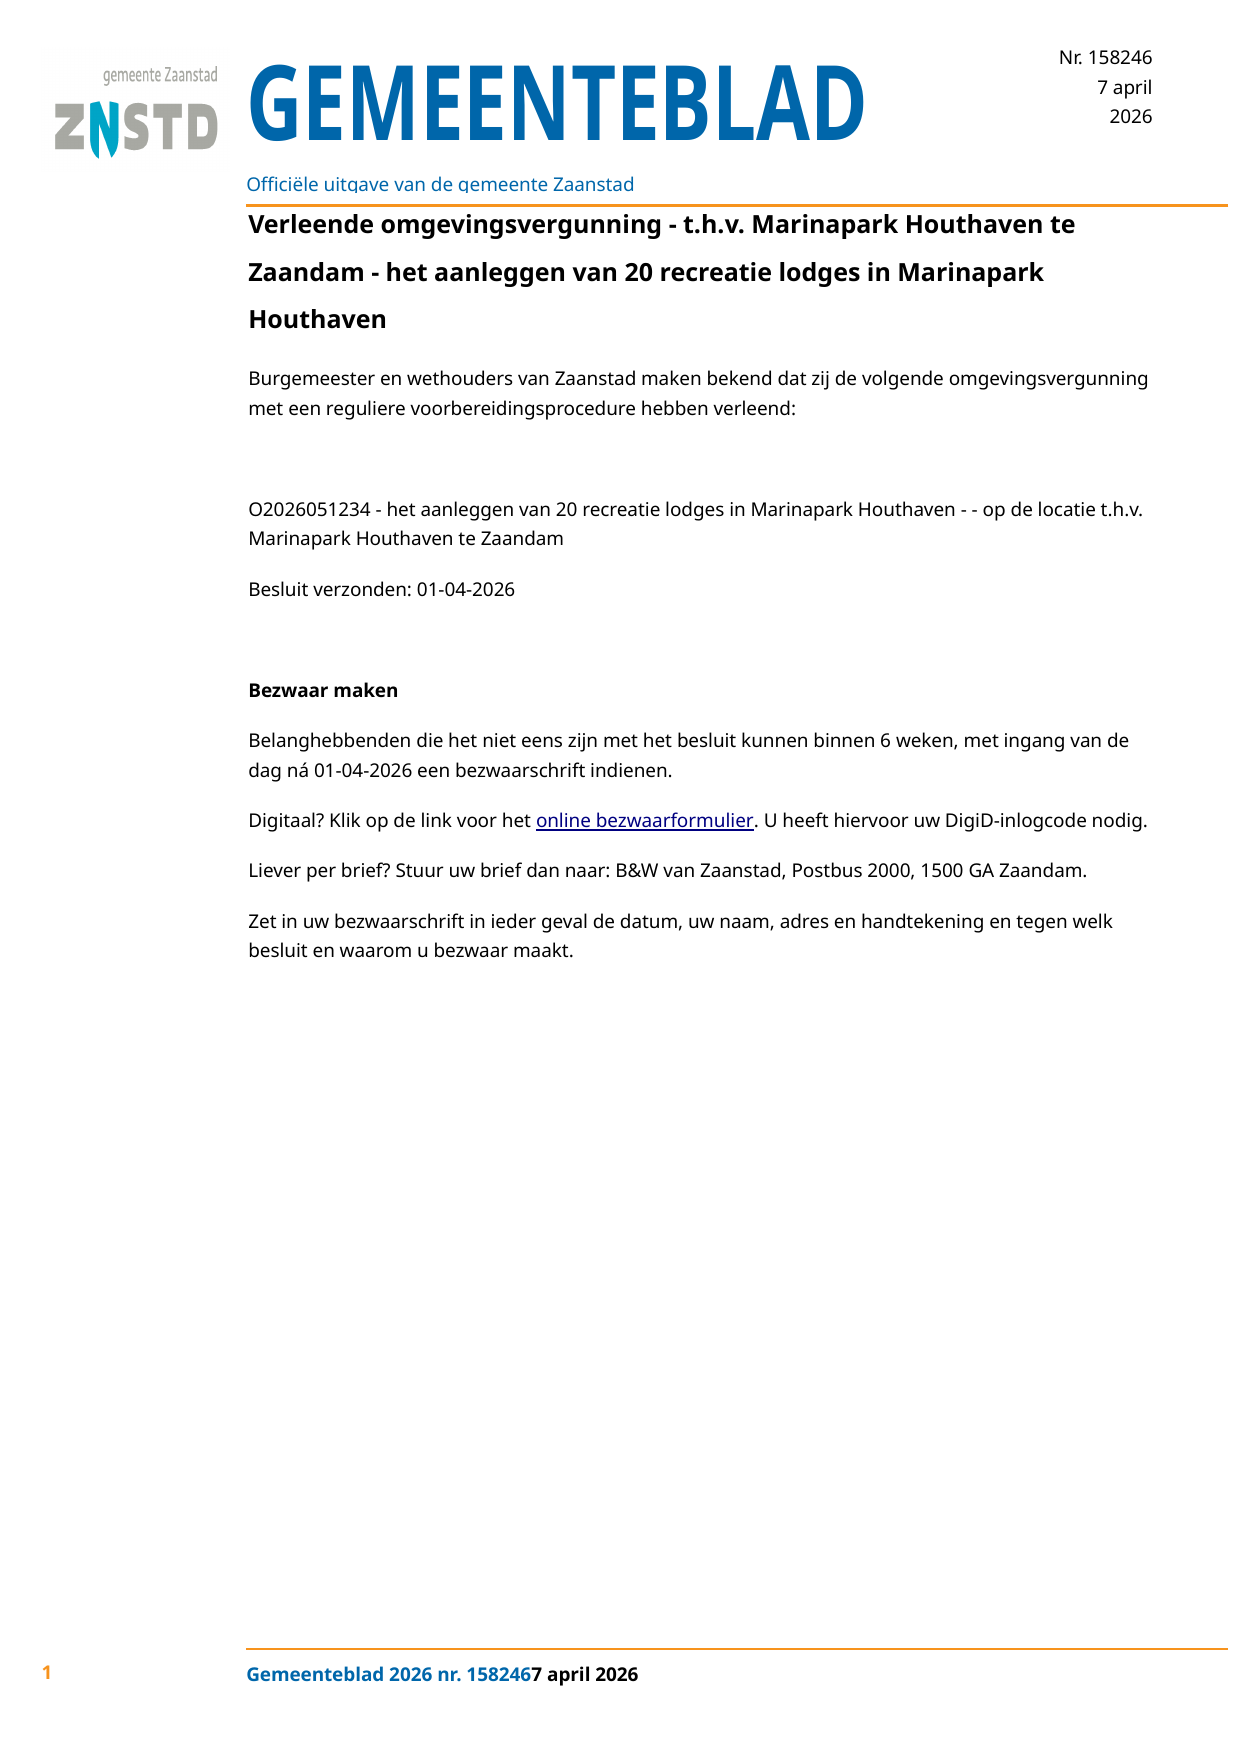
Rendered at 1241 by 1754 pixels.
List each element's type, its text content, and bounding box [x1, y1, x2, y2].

text Belanghebbenden die het niet eens zijn met het besluit kunnen binnen 6 weken, met ingang van de dag ná 01-04-2026 een bezwaarschrift indienen. [248, 727, 1152, 782]
text Zet in uw bezwaarschrift in ieder geval de datum, uw naam, adres en handtekening en tegen welk besluit en waarom u bezwaar maakt. [248, 908, 1152, 963]
text Verleende omgevingsvergunning - t.h.v. Marinapark Houthaven te Zaandam - het aanleggen van 20 recreatie lodges in Marinapark Houthaven [248, 207, 1152, 336]
text Bezwaar maken [248, 677, 1152, 702]
text Besluit verzonden: 01-04-2026 [248, 576, 1152, 602]
text Liever per brief? Stuur uw brief dan naar: B&W van Zaanstad, Postbus 2000, 1500 GA Zaandam. [248, 858, 1152, 883]
picture [41, 47, 231, 172]
text Digitaal? Klik op de link voor het online bezwaarformulier. U heeft hiervoor uw DigiD-inlogcode nodig. [248, 807, 1152, 833]
text Burgemeester en wethouders van Zaanstad maken bekend dat zij de volgende omgevingsvergunning met een reguliere voorbereidingsprocedure hebben verleend: [248, 366, 1152, 421]
text O2026051234 - het aanleggen van 20 recreatie lodges in Marinapark Houthaven - - op de locatie t.h.v. Marinapark Houthaven te Zaandam [248, 496, 1152, 551]
